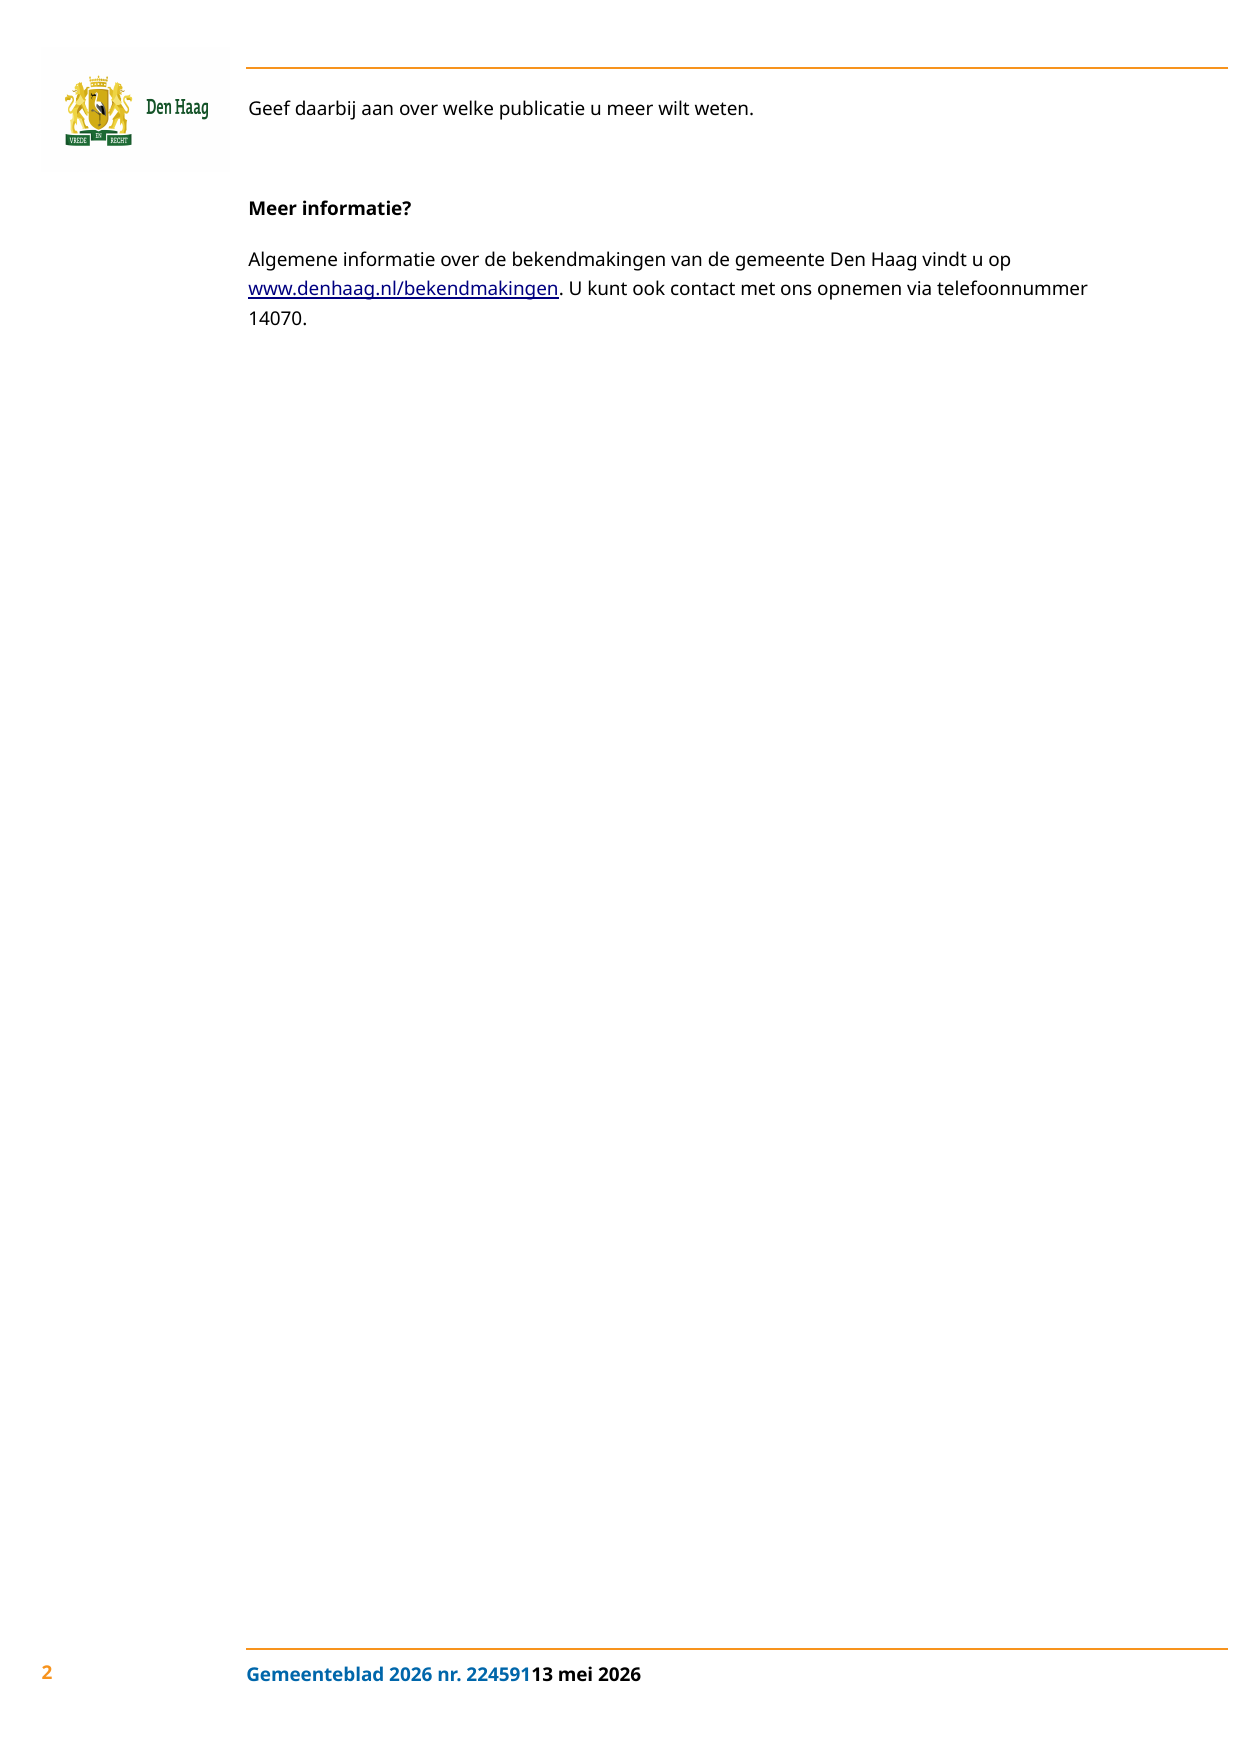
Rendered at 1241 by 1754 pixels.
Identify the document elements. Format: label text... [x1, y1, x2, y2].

text Meer informatie? [248, 196, 1152, 221]
text Algemene informatie over de bekendmakingen van de gemeente Den Haag vindt u op www.denhaag.nl/bekendmakingen. U kunt ook contact met ons opnemen via telefoonnummer 14070. [248, 246, 1152, 331]
picture [41, 47, 231, 172]
text Geef daarbij aan over welke publicatie u meer wilt weten. [248, 95, 1152, 121]
